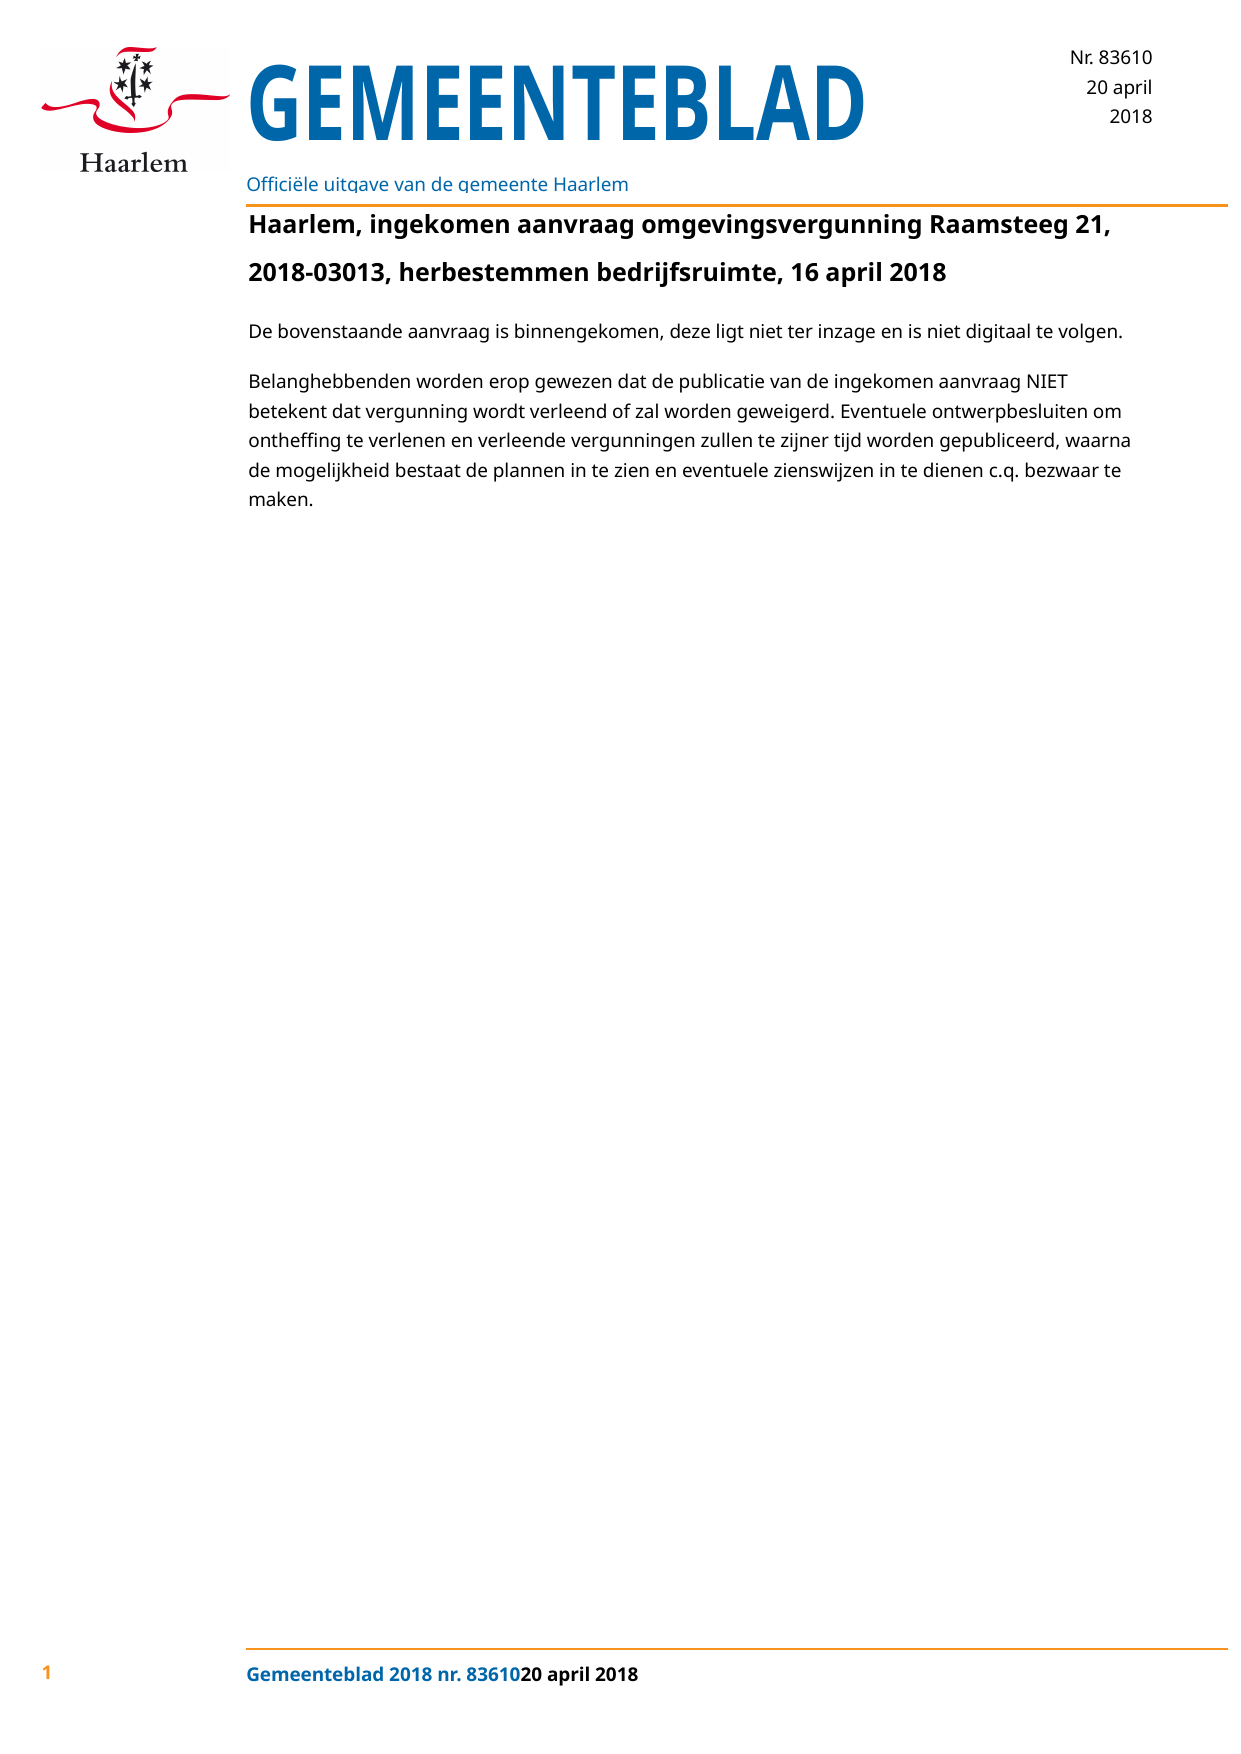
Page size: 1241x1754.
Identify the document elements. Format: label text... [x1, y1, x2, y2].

text De bovenstaande aanvraag is binnengekomen, deze ligt niet ter inzage en is niet digitaal te volgen. [248, 318, 1152, 344]
text Haarlem, ingekomen aanvraag omgevingsvergunning Raamsteeg 21, 2018-03013, herbestemmen bedrijfsruimte, 16 april 2018 [248, 207, 1152, 288]
picture [41, 47, 231, 172]
text Belanghebbenden worden erop gewezen dat de publicatie van de ingekomen aanvraag NIET betekent dat vergunning wordt verleend of zal worden geweigerd. Eventuele ontwerpbesluiten om ontheffing te verlenen en verleende vergunningen zullen te zijner tijd worden gepubliceerd, waarna de mogelijkheid bestaat de plannen in te zien en eventuele zienswijzen in te dienen c.q. bezwaar te maken. [248, 368, 1152, 512]
